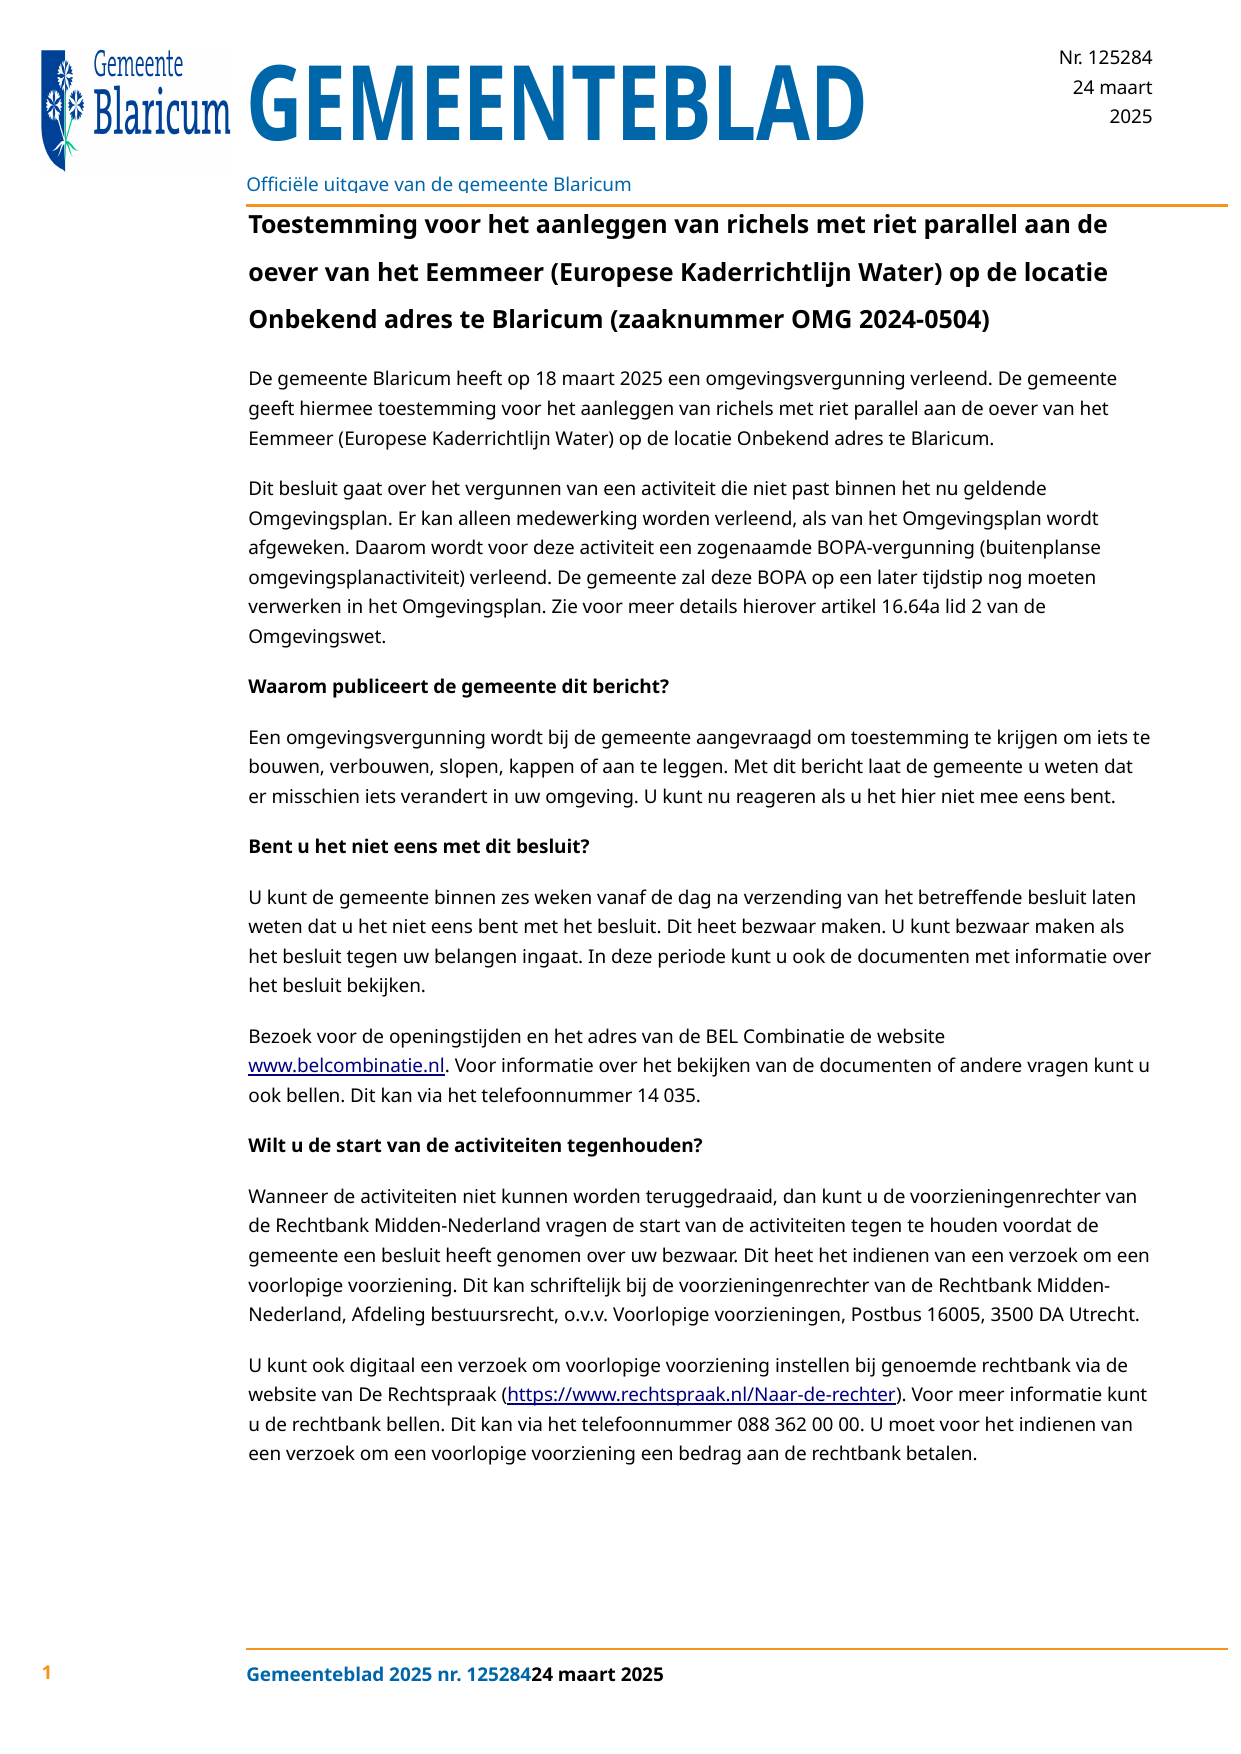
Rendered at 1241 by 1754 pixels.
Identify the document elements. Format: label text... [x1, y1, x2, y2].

text Dit besluit gaat over het vergunnen van een activiteit die niet past binnen het nu geldende Omgevingsplan. Er kan alleen medewerking worden verleend, als van het Omgevingsplan wordt afgeweken. Daarom wordt voor deze activiteit een zogenaamde BOPA-vergunning (buitenplanse omgevingsplanactiviteit) verleend. De gemeente zal deze BOPA op een later tijdstip nog moeten verwerken in het Omgevingsplan. Zie voor meer details hierover artikel 16.64a lid 2 van de Omgevingswet. [248, 475, 1152, 649]
text Bezoek voor de openingstijden en het adres van de BEL Combinatie de website www.belcombinatie.nl. Voor informatie over het bekijken van de documenten of andere vragen kunt u ook bellen. Dit kan via het telefoonnummer 14 035. [248, 1023, 1152, 1108]
text Bent u het niet eens met dit besluit? [248, 833, 1152, 859]
text De gemeente Blaricum heeft op 18 maart 2025 een omgevingsvergunning verleend. De gemeente geeft hiermee toestemming voor het aanleggen van richels met riet parallel aan de oever van het Eemmeer (Europese Kaderrichtlijn Water) op de locatie Onbekend adres te Blaricum. [248, 366, 1152, 450]
text Waarom publiceert de gemeente dit bericht? [248, 673, 1152, 699]
text U kunt de gemeente binnen zes weken vanaf de dag na verzending van het betreffende besluit laten weten dat u het niet eens bent met het besluit. Dit heet bezwaar maken. U kunt bezwaar maken als het besluit tegen uw belangen ingaat. In deze periode kunt u ook de documenten met informatie over het besluit bekijken. [248, 884, 1152, 998]
text Toestemming voor het aanleggen van richels met riet parallel aan de oever van het Eemmeer (Europese Kaderrichtlijn Water) op de locatie Onbekend adres te Blaricum (zaaknummer OMG 2024-0504) [248, 207, 1152, 336]
text Een omgevingsvergunning wordt bij de gemeente aangevraagd om toestemming te krijgen om iets te bouwen, verbouwen, slopen, kappen of aan te leggen. Met dit bericht laat de gemeente u weten dat er misschien iets verandert in uw omgeving. U kunt nu reageren als u het hier niet mee eens bent. [248, 724, 1152, 809]
text Wilt u de start van de activiteiten tegenhouden? [248, 1133, 1152, 1158]
text U kunt ook digitaal een verzoek om voorlopige voorziening instellen bij genoemde rechtbank via de website van De Rechtspraak (https://www.rechtspraak.nl/Naar-de-rechter). Voor meer informatie kunt u de rechtbank bellen. Dit kan via het telefoonnummer 088 362 00 00. U moet voor het indienen van een verzoek om een voorlopige voorziening een bedrag aan de rechtbank betalen. [248, 1352, 1152, 1466]
picture [41, 47, 231, 172]
text Wanneer de activiteiten niet kunnen worden teruggedraaid, dan kunt u de voorzieningenrechter van de Rechtbank Midden-Nederland vragen de start van de activiteiten tegen te houden voordat de gemeente een besluit heeft genomen over uw bezwaar. Dit heet het indienen van een verzoek om een voorlopige voorziening. Dit kan schriftelijk bij de voorzieningenrechter van de Rechtbank Midden-Nederland, Afdeling bestuursrecht, o.v.v. Voorlopige voorzieningen, Postbus 16005, 3500 DA Utrecht. [248, 1183, 1152, 1327]
